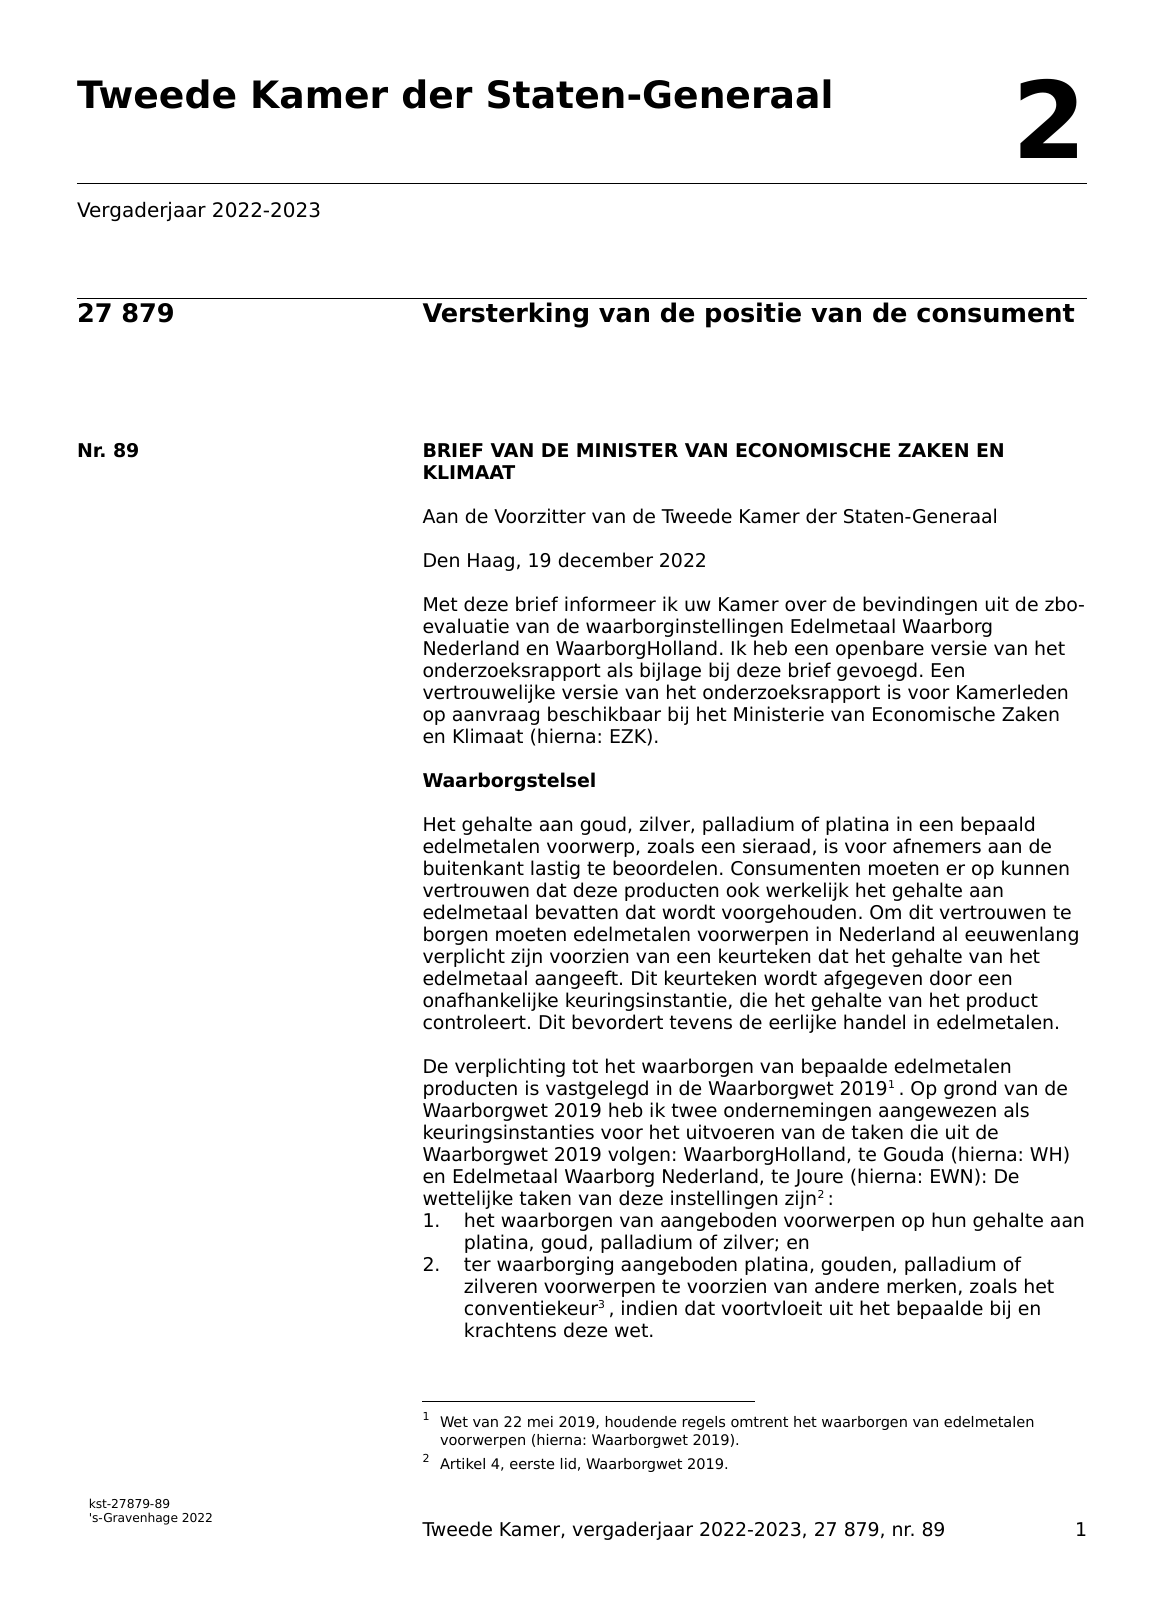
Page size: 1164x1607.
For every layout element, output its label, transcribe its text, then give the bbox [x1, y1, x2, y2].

subtitle 27 879 Versterking van de positie van de consument [77, 299, 1087, 329]
text Wet van 22 mei 2019, houdende regels omtrent het waarborgen van edelmetalen voorwerpen (hierna: Waarborgwet 2019). [422, 1410, 1087, 1449]
text Den Haag, 19 december 2022 [422, 550, 1087, 572]
text Aan de Voorzitter van de Tweede Kamer der Staten-Generaal [422, 506, 1087, 528]
text 's-Gravenhage 2022 [88, 1511, 323, 1525]
text 2. ter waarborging aangeboden platina, gouden, palladium of zilveren voorwerpen te voorzien van andere merken, zoals het conventiekeur, indien dat voortvloeit uit het bepaalde bij en krachtens deze wet. [422, 1254, 1087, 1342]
table_header Tweede Kamer der Staten-Generaal [77, 59, 886, 183]
table_header 2 [886, 59, 1087, 183]
table_cell Vergaderjaar 2022-2023 [77, 184, 1087, 298]
subtitle Waarborgstelsel [422, 770, 1087, 792]
text kst-27879-89 [88, 1497, 323, 1511]
text Met deze brief informeer ik uw Kamer over de bevindingen uit de zbo-evaluatie van de waarborginstellingen Edelmetaal Waarborg Nederland en WaarborgHolland. Ik heb een openbare versie van het onderzoeksrapport als bijlage bij deze brief gevoegd. Een vertrouwelijke versie van het onderzoeksrapport is voor Kamerleden op aanvraag beschikbaar bij het Ministerie van Economische Zaken en Klimaat (hierna: EZK). [422, 594, 1087, 748]
text De verplichting tot het waarborgen van bepaalde edelmetalen producten is vastgelegd in de Waarborgwet 2019. Op grond van de Waarborgwet 2019 heb ik twee ondernemingen aangewezen als keuringsinstanties voor het uitvoeren van de taken die uit de Waarborgwet 2019 volgen: WaarborgHolland, te Gouda (hierna: WH) en Edelmetaal Waarborg Nederland, te Joure (hierna: EWN): De wettelijke taken van deze instellingen zijn: [422, 1056, 1087, 1210]
subtitle Nr. 89 BRIEF VAN DE MINISTER VAN ECONOMISCHE ZAKEN EN KLIMAAT [77, 440, 1087, 484]
text Artikel 4, eerste lid, Waarborgwet 2019. [422, 1452, 1087, 1474]
text Het gehalte aan goud, zilver, palladium of platina in een bepaald edelmetalen voorwerp, zoals een sieraad, is voor afnemers aan de buitenkant lastig te beoordelen. Consumenten moeten er op kunnen vertrouwen dat deze producten ook werkelijk het gehalte aan edelmetaal bevatten dat wordt voorgehouden. Om dit vertrouwen te borgen moeten edelmetalen voorwerpen in Nederland al eeuwenlang verplicht zijn voorzien van een keurteken dat het gehalte van het edelmetaal aangeeft. Dit keurteken wordt afgegeven door een onafhankelijke keuringsinstantie, die het gehalte van het product controleert. Dit bevordert tevens de eerlijke handel in edelmetalen. [422, 814, 1087, 1034]
text 1. het waarborgen van aangeboden voorwerpen op hun gehalte aan platina, goud, palladium of zilver; en [422, 1210, 1087, 1254]
